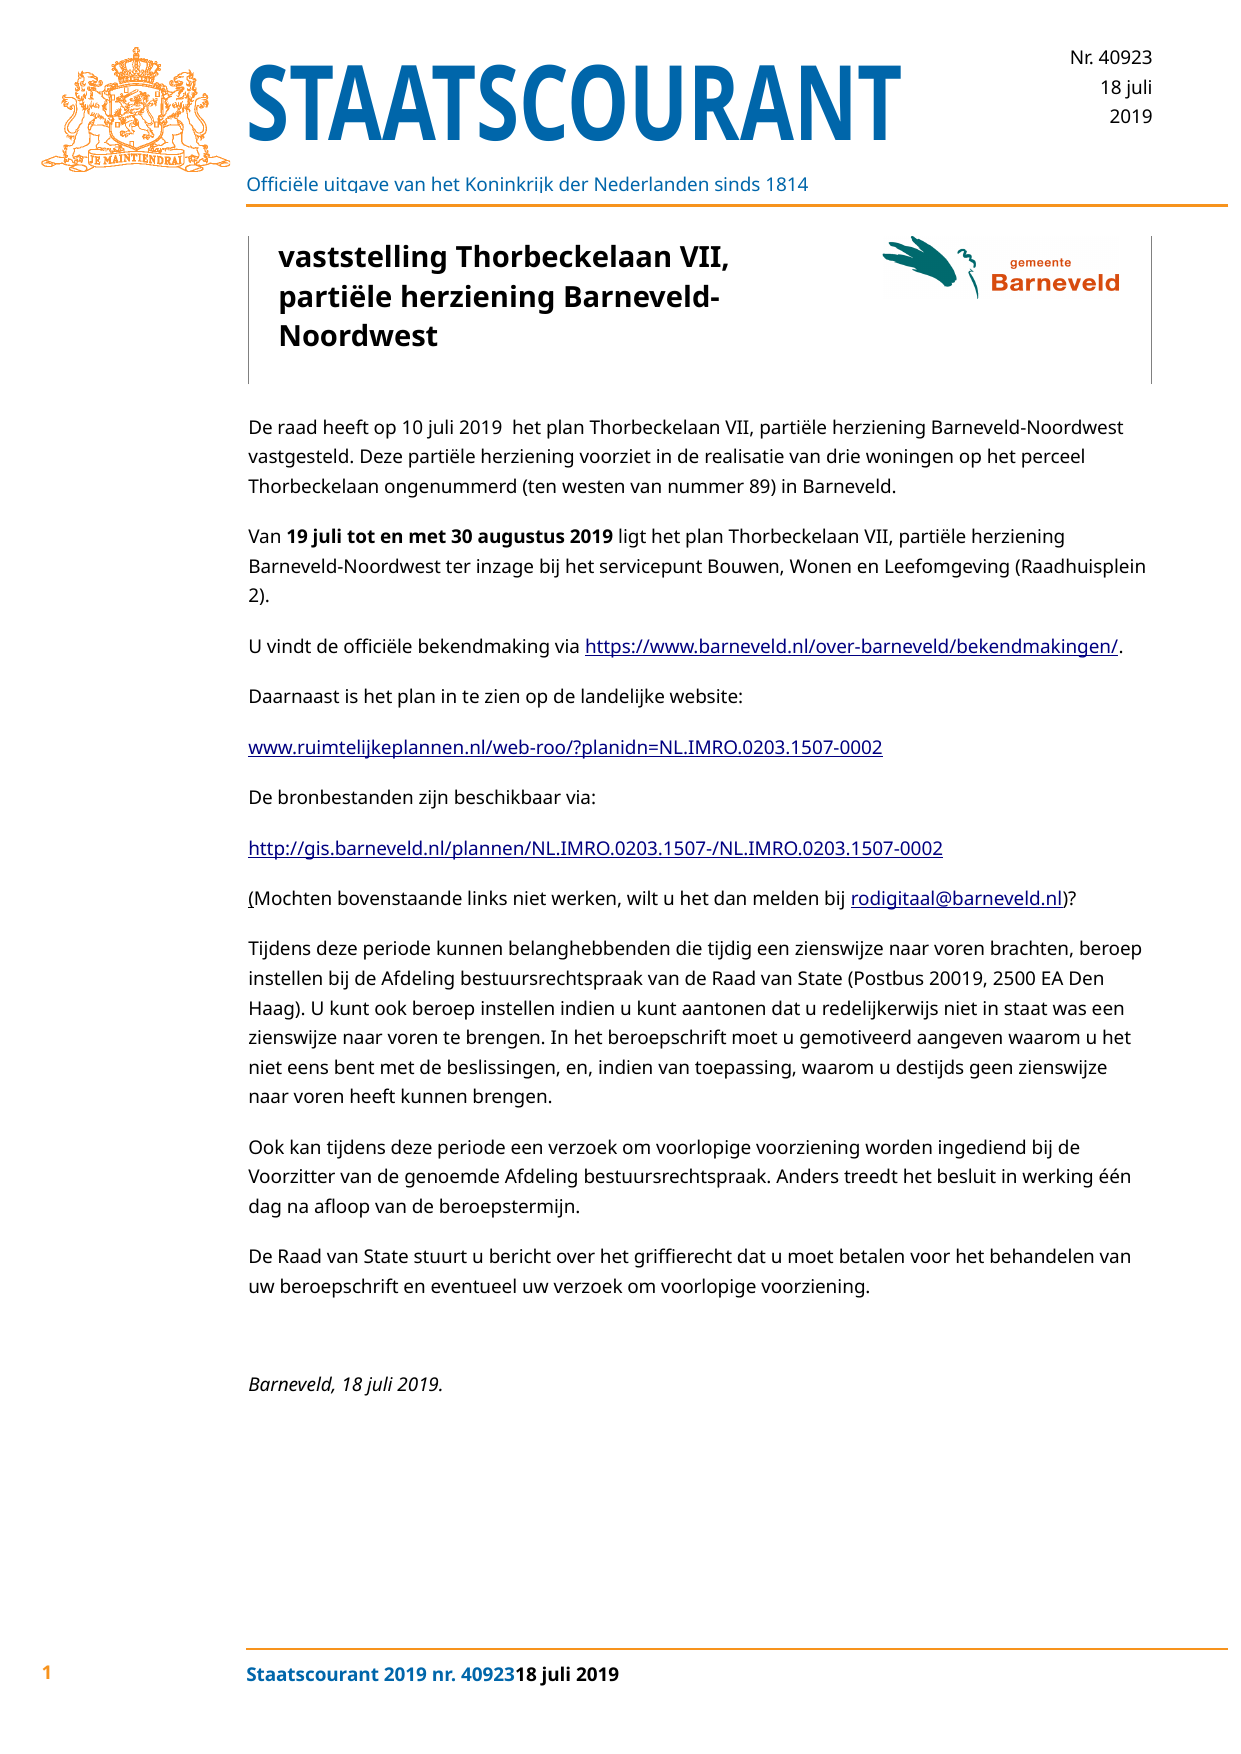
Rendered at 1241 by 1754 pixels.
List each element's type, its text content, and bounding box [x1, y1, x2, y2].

text Ook kan tijdens deze periode een verzoek om voorlopige voorziening worden ingediend bij de Voorzitter van de genoemde Afdeling bestuursrechtspraak. Anders treedt het besluit in werking één dag na afloop van de beroepstermijn. [248, 1134, 1152, 1219]
text De Raad van State stuurt u bericht over het griffierecht dat u moet betalen voor het behandelen van uw beroepschrift en eventueel uw verzoek om voorlopige voorziening. [248, 1243, 1152, 1299]
text (Mochten bovenstaande links niet werken, wilt u het dan melden bij rodigitaal@barneveld.nl)? [248, 885, 1152, 911]
text Barneveld, 18 juli 2019. [248, 1371, 1152, 1397]
text Daarnaast is het plan in te zien op de landelijke website: [248, 683, 1152, 709]
text Tijdens deze periode kunnen belanghebbenden die tijdig een zienswijze naar voren brachten, beroep instellen bij de Afdeling bestuursrechtspraak van de Raad van State (Postbus 20019, 2500 EA Den Haag). U kunt ook beroep instellen indien u kunt aantonen dat u redelijkerwijs niet in staat was een zienswijze naar voren te brengen. In het beroepschrift moet u gemotiveerd aangeven waarom u het niet eens bent met de beslissingen, en, indien van toepassing, waarom u destijds geen zienswijze naar voren heeft kunnen brengen. [248, 936, 1152, 1109]
text www.ruimtelijkeplannen.nl/web-roo/?planidn=NL.IMRO.0203.1507-0002 [248, 734, 1152, 760]
picture [41, 47, 231, 172]
text Van 19 juli tot en met 30 augustus 2019 ligt het plan Thorbeckelaan VII, partiële herziening Barneveld-Noordwest ter inzage bij het servicepunt Bouwen, Wonen en Leefomgeving (Raadhuisplein 2). [248, 523, 1152, 608]
text http://gis.barneveld.nl/plannen/NL.IMRO.0203.1507-/NL.IMRO.0203.1507-0002 [248, 835, 1152, 861]
table_header vaststelling Thorbeckelaan VII, partiële herziening Barneveld-Noordwest [249, 236, 850, 384]
text De bronbestanden zijn beschikbaar via: [248, 784, 1152, 810]
table_header [850, 236, 1151, 384]
text De raad heeft op 10 juli 2019 het plan Thorbeckelaan VII, partiële herziening Barneveld-Noordwest vastgesteld. Deze partiële herziening voorziet in de realisatie van drie woningen op het perceel Thorbeckelaan ongenummerd (ten westen van nummer 89) in Barneveld. [248, 414, 1152, 499]
text U vindt de officiële bekendmaking via https://www.barneveld.nl/over-barneveld/bekendmakingen/. [248, 633, 1152, 659]
picture [882, 236, 1119, 299]
